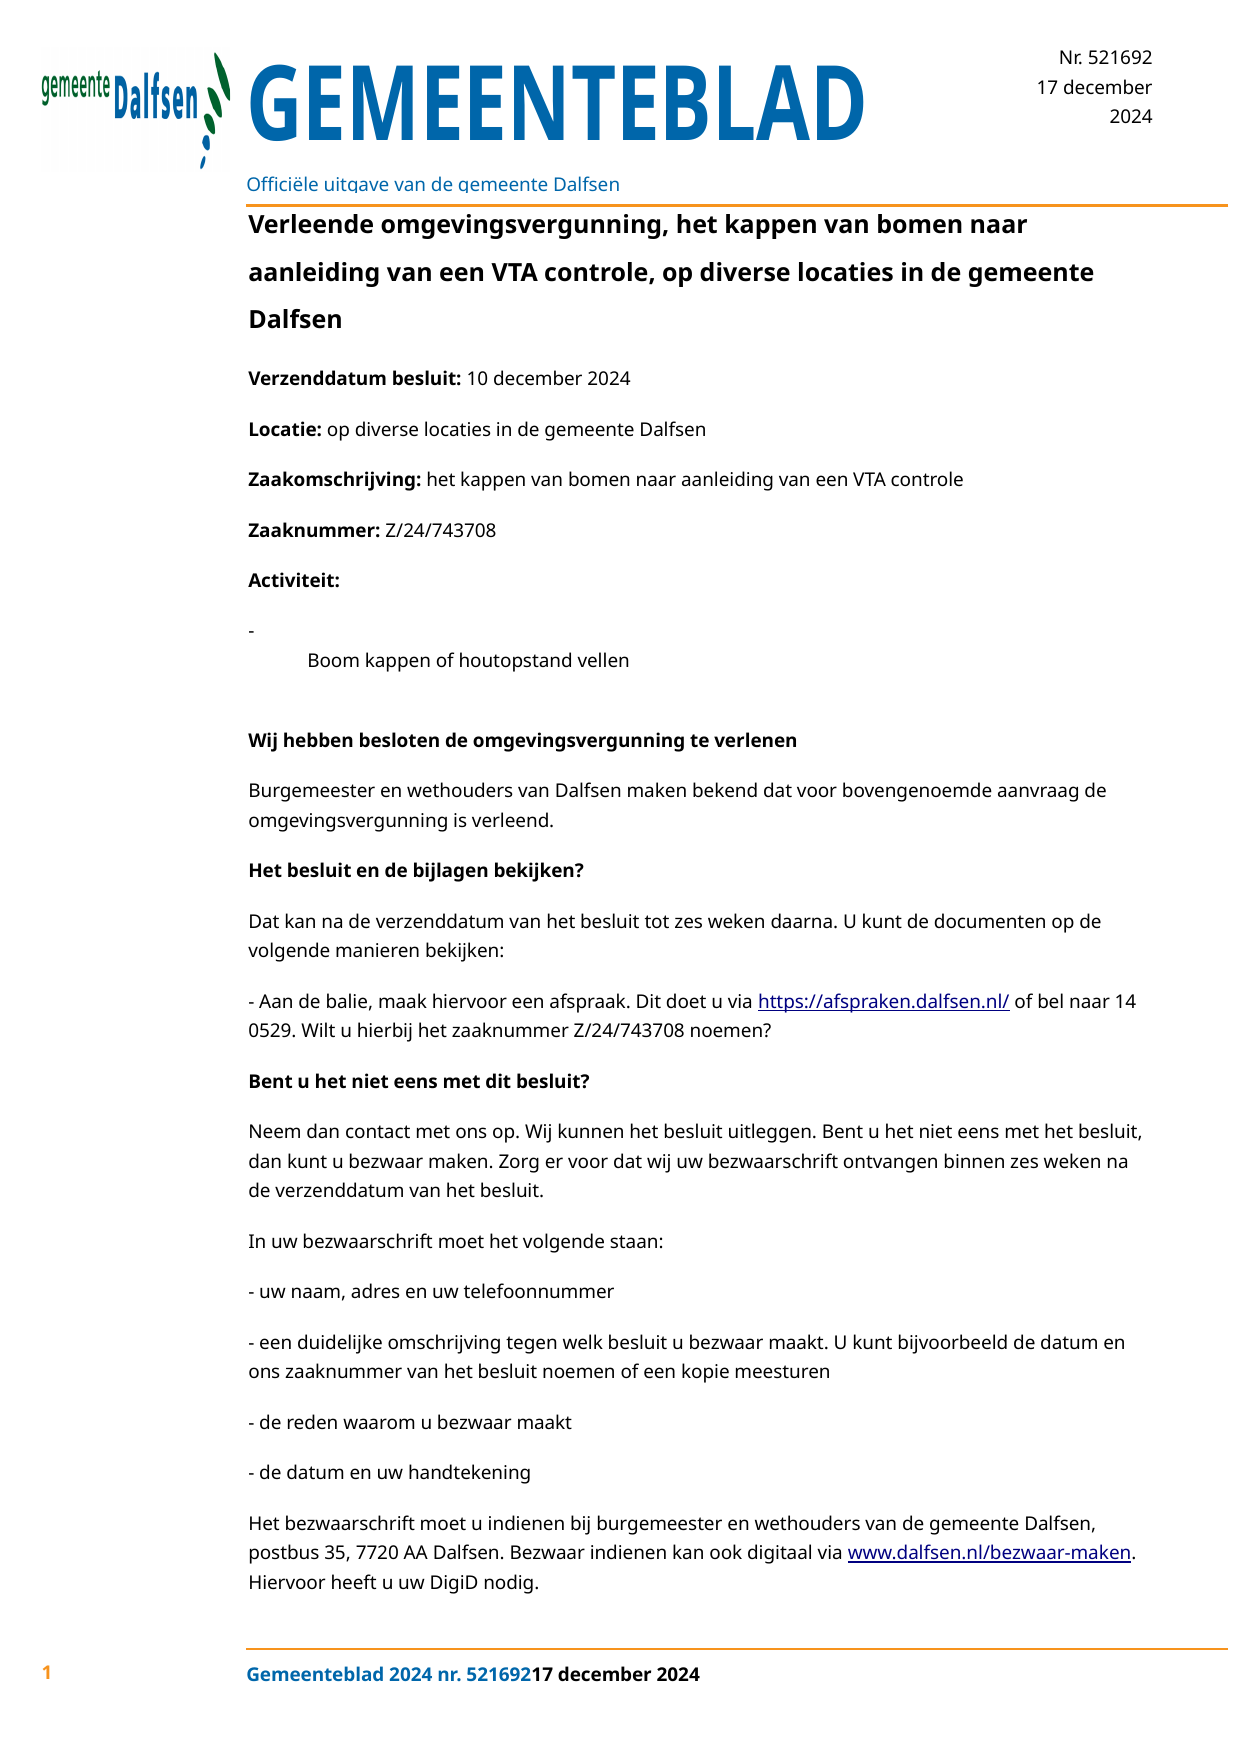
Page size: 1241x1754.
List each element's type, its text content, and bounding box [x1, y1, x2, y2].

text Activiteit: [248, 567, 1152, 593]
text Dat kan na de verzenddatum van het besluit tot zes weken daarna. U kunt de documenten op de volgende manieren bekijken: [248, 908, 1152, 963]
text - de datum en uw handtekening [248, 1459, 1152, 1485]
text Locatie: op diverse locaties in de gemeente Dalfsen [248, 416, 1152, 442]
text Bent u het niet eens met dit besluit? [248, 1068, 1152, 1094]
text - Aan de balie, maak hiervoor een afspraak. Dit doet u via https://afspraken.dalfsen.nl/ of bel naar 14 0529. Wilt u hierbij het zaaknummer Z/24/743708 noemen? [248, 988, 1152, 1043]
text Burgemeester en wethouders van Dalfsen maken bekend dat voor bovengenoemde aanvraag de omgevingsvergunning is verleend. [248, 778, 1152, 833]
text Het besluit en de bijlagen bekijken? [248, 858, 1152, 883]
text Verzenddatum besluit: 10 december 2024 [248, 366, 1152, 391]
text Neem dan contact met ons op. Wij kunnen het besluit uitleggen. Bent u het niet eens met het besluit, dan kunt u bezwaar maken. Zorg er voor dat wij uw bezwaarschrift ontvangen binnen zes weken na de verzenddatum van het besluit. [248, 1118, 1152, 1203]
text Wij hebben besloten de omgevingsvergunning te verlenen [248, 727, 1152, 753]
text Zaakomschrijving: het kappen van bomen naar aanleiding van een VTA controle [248, 466, 1152, 492]
text Verleende omgevingsvergunning, het kappen van bomen naar aanleiding van een VTA controle, op diverse locaties in de gemeente Dalfsen [248, 207, 1152, 336]
text In uw bezwaarschrift moet het volgende staan: [248, 1228, 1152, 1254]
list Boom kappen of houtopstand vellen [248, 647, 1152, 673]
text - een duidelijke omschrijving tegen welk besluit u bezwaar maakt. U kunt bijvoorbeeld de datum en ons zaaknummer van het besluit noemen of een kopie meesturen [248, 1329, 1152, 1384]
picture [41, 47, 231, 172]
text Zaaknummer: Z/24/743708 [248, 517, 1152, 542]
text - uw naam, adres en uw telefoonnummer [248, 1278, 1152, 1304]
text Het bezwaarschrift moet u indienen bij burgemeester en wethouders van de gemeente Dalfsen, postbus 35, 7720 AA Dalfsen. Bezwaar indienen kan ook digitaal via www.dalfsen.nl/bezwaar-maken. Hiervoor heeft u uw DigiD nodig. [248, 1510, 1152, 1594]
text - de reden waarom u bezwaar maakt [248, 1409, 1152, 1434]
